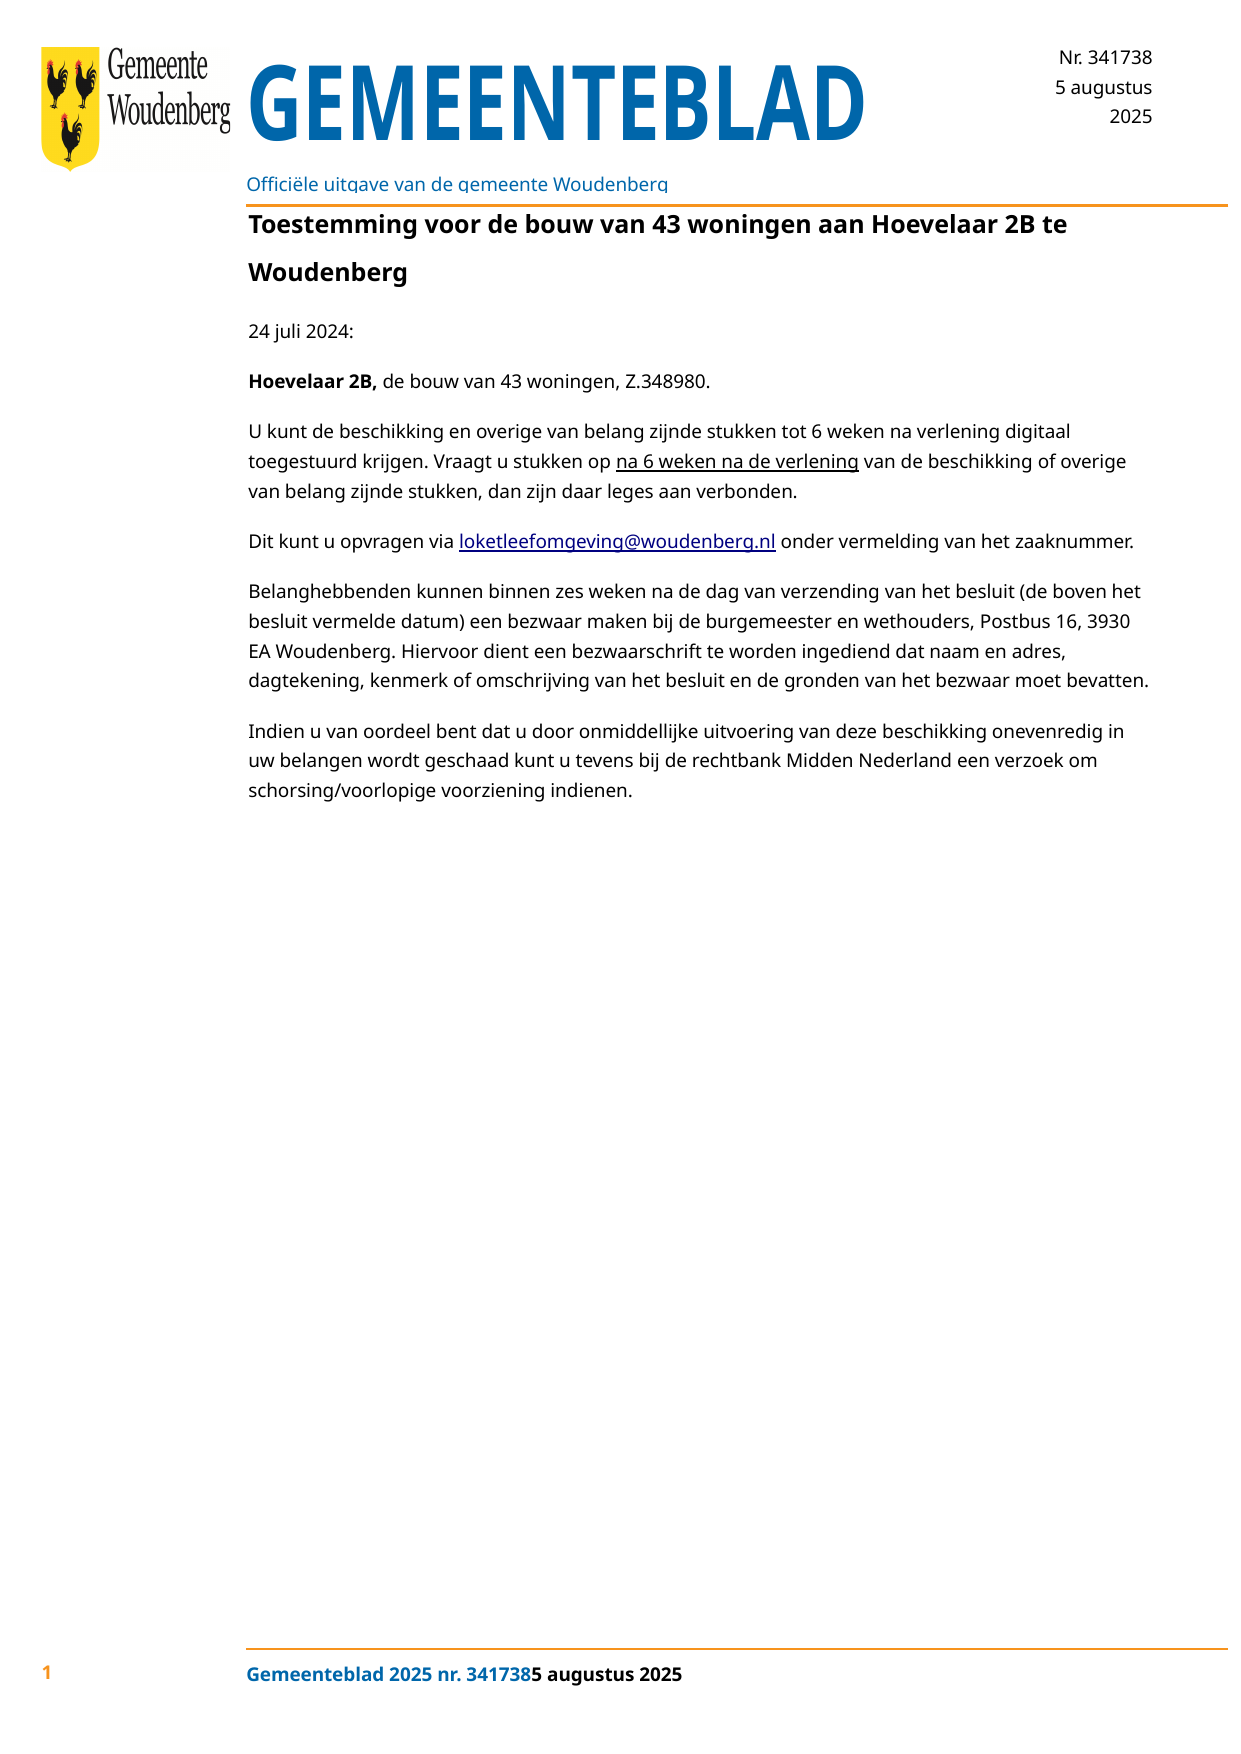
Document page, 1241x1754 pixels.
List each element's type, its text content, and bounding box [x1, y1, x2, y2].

text Dit kunt u opvragen via loketleefomgeving@woudenberg.nl onder vermelding van het zaaknummer. [248, 528, 1152, 554]
text Belanghebbenden kunnen binnen zes weken na de dag van verzending van het besluit (de boven het besluit vermelde datum) een bezwaar maken bij de burgemeester en wethouders, Postbus 16, 3930 EA Woudenberg. Hiervoor dient een bezwaarschrift te worden ingediend dat naam en adres, dagtekening, kenmerk of omschrijving van het besluit en de gronden van het bezwaar moet bevatten. [248, 579, 1152, 693]
text Indien u van oordeel bent dat u door onmiddellijke uitvoering van deze beschikking onevenredig in uw belangen wordt geschaad kunt u tevens bij de rechtbank Midden Nederland een verzoek om schorsing/voorlopige voorziening indienen. [248, 718, 1152, 803]
text 24 juli 2024: [248, 318, 1152, 344]
text Toestemming voor de bouw van 43 woningen aan Hoevelaar 2B te Woudenberg [248, 207, 1152, 288]
picture [41, 47, 231, 172]
text U kunt de beschikking en overige van belang zijnde stukken tot 6 weken na verlening digitaal toegestuurd krijgen. Vraagt u stukken op na 6 weken na de verlening van de beschikking of overige van belang zijnde stukken, dan zijn daar leges aan verbonden. [248, 419, 1152, 504]
text Hoevelaar 2B, de bouw van 43 woningen, Z.348980. [248, 368, 1152, 394]
